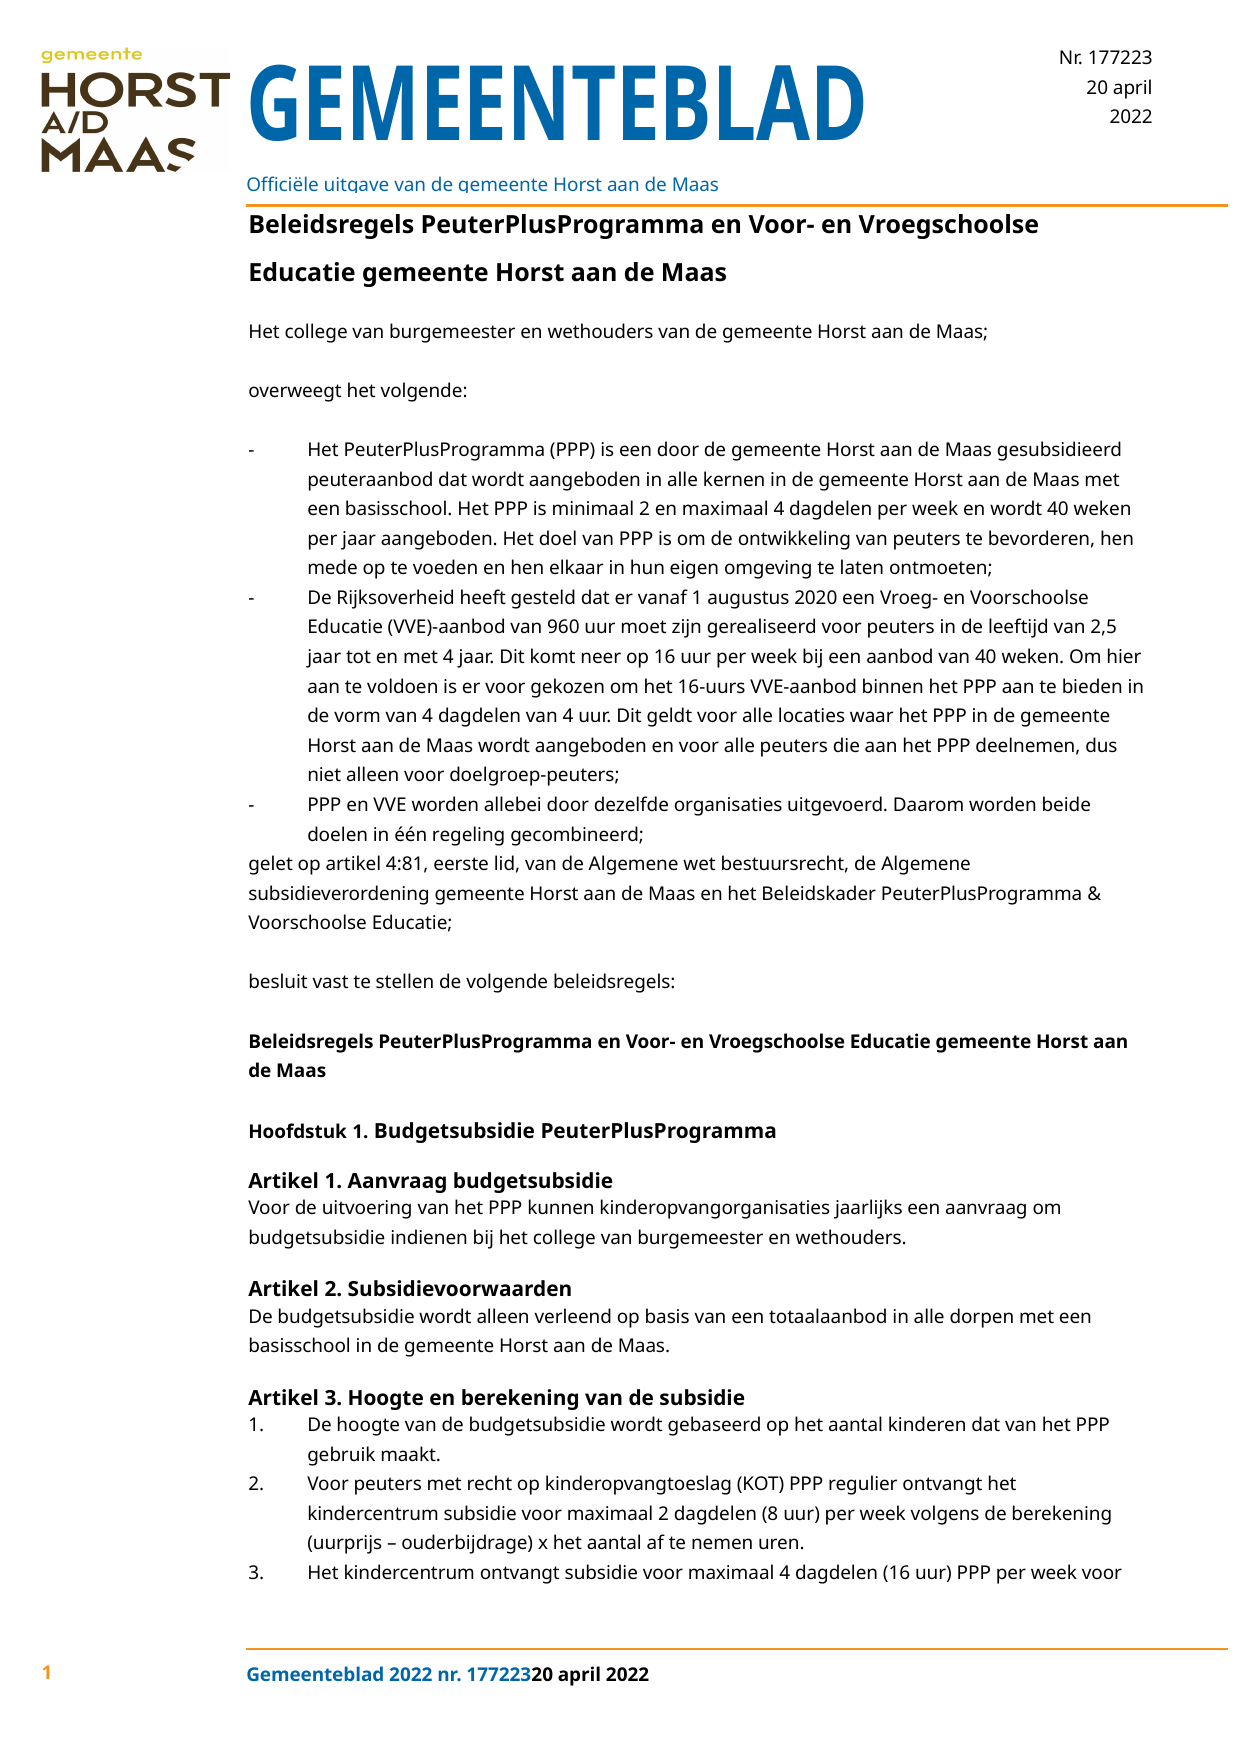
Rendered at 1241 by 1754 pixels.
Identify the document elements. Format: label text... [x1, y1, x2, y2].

text Beleidsregels PeuterPlusProgramma en Voor- en Vroegschoolse Educatie gemeente Horst aan de Maas [248, 1028, 1152, 1083]
text Artikel 1. Aanvraag budgetsubsidie [248, 1166, 1152, 1194]
list Het kindercentrum ontvangt subsidie voor maximaal 4 dagdelen (16 uur) PPP per week voor [248, 1559, 1152, 1585]
list PPP en VVE worden allebei door dezelfde organisaties uitgevoerd. Daarom worden beide doelen in één regeling gecombineerd; [248, 791, 1152, 847]
text besluit vast te stellen de volgende beleidsregels: [248, 969, 1152, 994]
list Het PeuterPlusProgramma (PPP) is een door de gemeente Horst aan de Maas gesubsidieerd peuteraanbod dat wordt aangeboden in alle kernen in de gemeente Horst aan de Maas met een basisschool. Het PPP is minimaal 2 en maximaal 4 dagdelen per week en wordt 40 weken per jaar aangeboden. Het doel van PPP is om de ontwikkeling van peuters te bevorderen, hen mede op te voeden en hen elkaar in hun eigen omgeving te laten ontmoeten; [248, 436, 1152, 580]
text Beleidsregels PeuterPlusProgramma en Voor- en Vroegschoolse Educatie gemeente Horst aan de Maas [248, 207, 1152, 288]
text De budgetsubsidie wordt alleen verleend op basis van een totaalaanbod in alle dorpen met een basisschool in de gemeente Horst aan de Maas. [248, 1303, 1152, 1358]
text Hoofdstuk 1. Budgetsubsidie PeuterPlusProgramma [248, 1117, 1152, 1145]
text Artikel 2. Subsidievoorwaarden [248, 1274, 1152, 1303]
text gelet op artikel 4:81, eerste lid, van de Algemene wet bestuursrecht, de Algemene subsidieverordening gemeente Horst aan de Maas en het Beleidskader PeuterPlusProgramma & Voorschoolse Educatie; [248, 850, 1152, 935]
text overweegt het volgende: [248, 377, 1152, 403]
list De Rijksoverheid heeft gesteld dat er vanaf 1 augustus 2020 een Vroeg- en Voorschoolse Educatie (VVE)-aanbod van 960 uur moet zijn gerealiseerd voor peuters in de leeftijd van 2,5 jaar tot en met 4 jaar. Dit komt neer op 16 uur per week bij een aanbod van 40 weken. Om hier aan te voldoen is er voor gekozen om het 16-uurs VVE-aanbod binnen het PPP aan te bieden in de vorm van 4 dagdelen van 4 uur. Dit geldt voor alle locaties waar het PPP in de gemeente Horst aan de Maas wordt aangeboden en voor alle peuters die aan het PPP deelnemen, dus niet alleen voor doelgroep-peuters; [248, 584, 1152, 787]
list Voor peuters met recht op kinderopvangtoeslag (KOT) PPP regulier ontvangt het kindercentrum subsidie voor maximaal 2 dagdelen (8 uur) per week volgens de berekening (uurprijs – ouderbijdrage) x het aantal af te nemen uren. [248, 1470, 1152, 1555]
text Artikel 3. Hoogte en berekening van de subsidie [248, 1383, 1152, 1411]
list De hoogte van de budgetsubsidie wordt gebaseerd op het aantal kinderen dat van het PPP gebruik maakt. [248, 1411, 1152, 1467]
picture [41, 47, 231, 172]
text Het college van burgemeester en wethouders van de gemeente Horst aan de Maas; [248, 318, 1152, 344]
text Voor de uitvoering van het PPP kunnen kinderopvangorganisaties jaarlijks een aanvraag om budgetsubsidie indienen bij het college van burgemeester en wethouders. [248, 1194, 1152, 1250]
